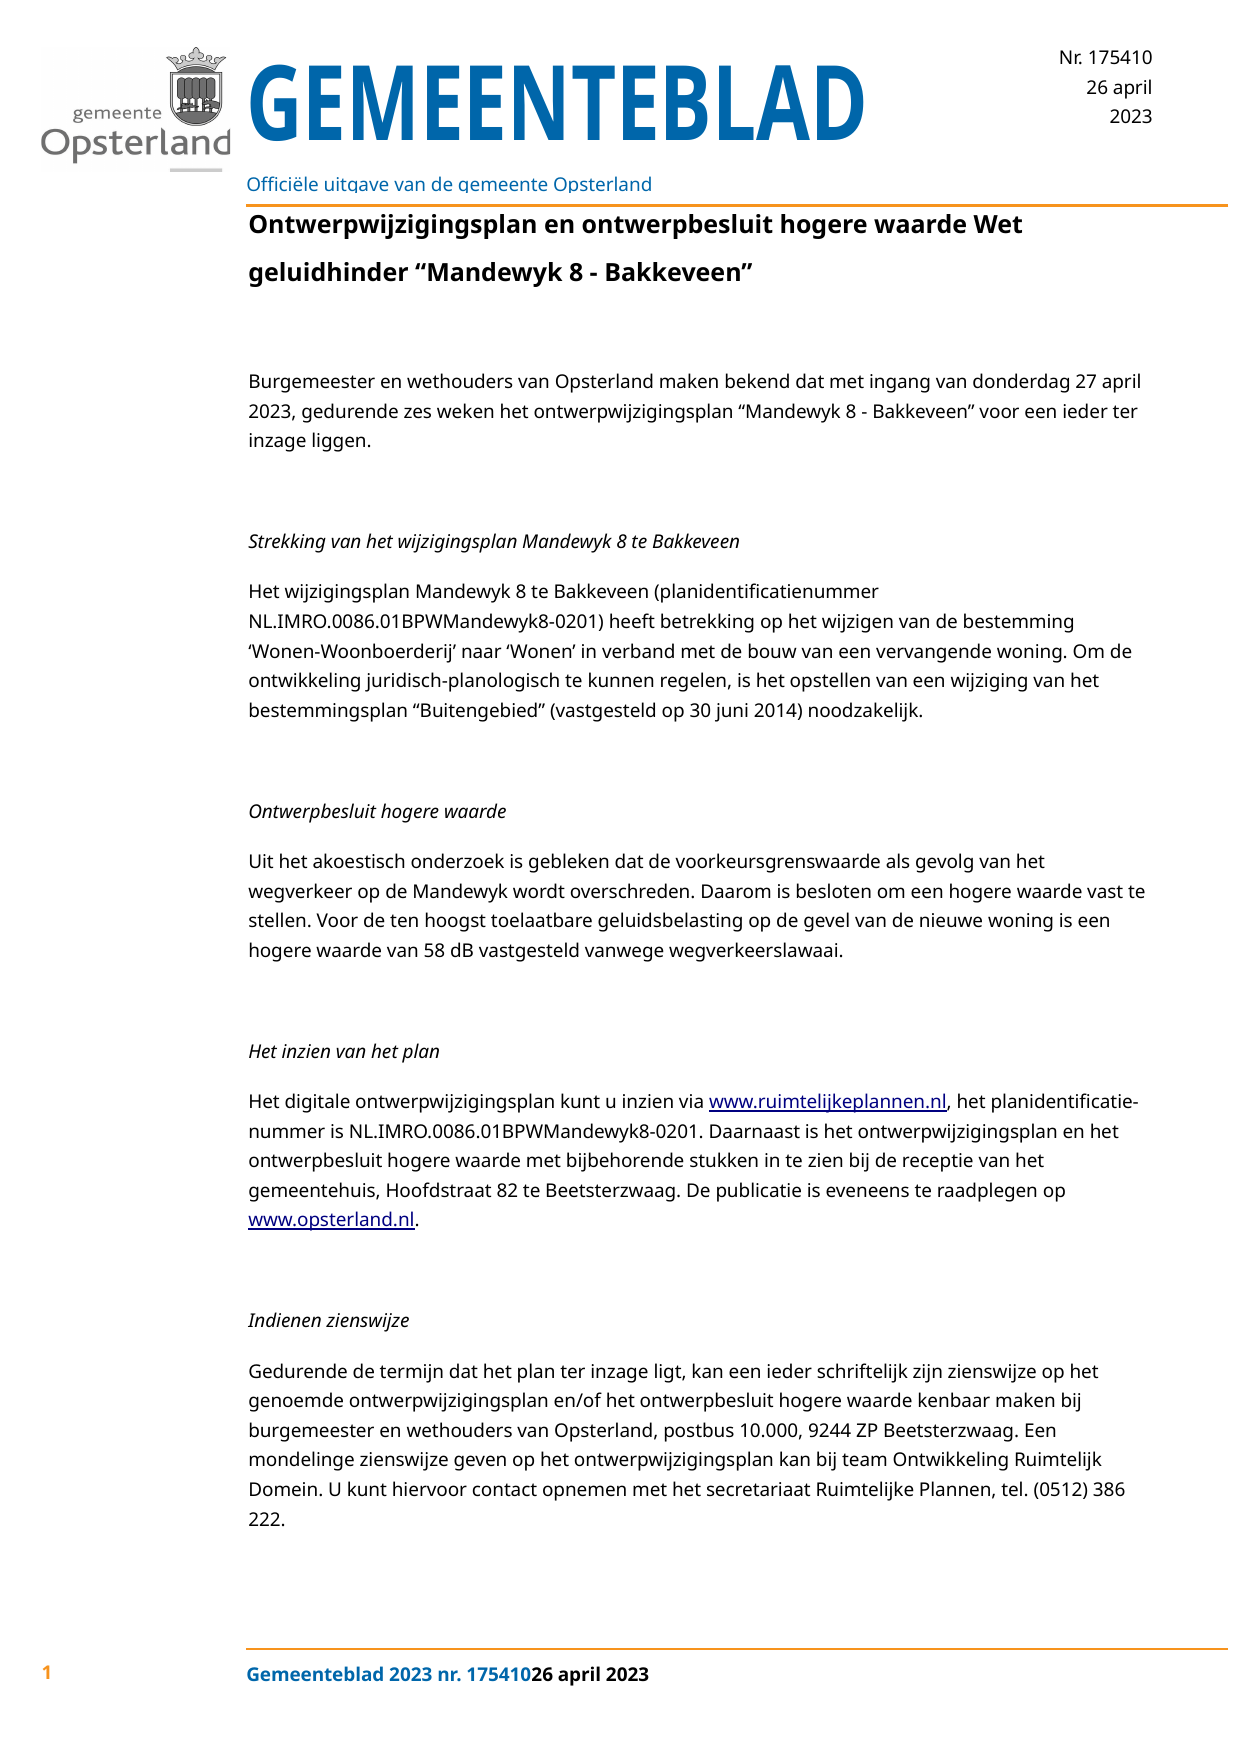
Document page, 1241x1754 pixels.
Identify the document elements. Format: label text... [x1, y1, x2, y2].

text Burgemeester en wethouders van Opsterland maken bekend dat met ingang van donderdag 27 april 2023, gedurende zes weken het ontwerpwijzigingsplan “Mandewyk 8 - Bakkeveen” voor een ieder ter inzage liggen. [248, 368, 1152, 453]
text Indienen zienswijze [248, 1307, 1152, 1333]
text Strekking van het wijzigingsplan Mandewyk 8 te Bakkeveen [248, 528, 1152, 554]
text Gedurende de termijn dat het plan ter inzage ligt, kan een ieder schriftelijk zijn zienswijze op het genoemde ontwerpwijzigingsplan en/of het ontwerpbesluit hogere waarde kenbaar maken bij burgemeester en wethouders van Opsterland, postbus 10.000, 9244 ZP Beetsterzwaag. Een mondelinge zienswijze geven op het ontwerpwijzigingsplan kan bij team Ontwikkeling Ruimtelijk Domein. U kunt hiervoor contact opnemen met het secretariaat Ruimtelijke Plannen, tel. (0512) 386 222. [248, 1358, 1152, 1532]
text Het digitale ontwerpwijzigingsplan kunt u inzien via www.ruimtelijkeplannen.nl, het planidentificatie-nummer is NL.IMRO.0086.01BPWMandewyk8-0201. Daarnaast is het ontwerpwijzigingsplan en het ontwerpbesluit hogere waarde met bijbehorende stukken in te zien bij de receptie van het gemeentehuis, Hoofdstraat 82 te Beetsterzwaag. De publicatie is eveneens te raadplegen op www.opsterland.nl. [248, 1088, 1152, 1232]
text Ontwerpbesluit hogere waarde [248, 798, 1152, 824]
text Het inzien van het plan [248, 1038, 1152, 1064]
text Het wijzigingsplan Mandewyk 8 te Bakkeveen (planidentificatienummer NL.IMRO.0086.01BPWMandewyk8-0201) heeft betrekking op het wijzigen van de bestemming ‘Wonen-Woonboerderij’ naar ‘Wonen’ in verband met de bouw van een vervangende woning. Om de ontwikkeling juridisch-planologisch te kunnen regelen, is het opstellen van een wijziging van het bestemmingsplan “Buitengebied” (vastgesteld op 30 juni 2014) noodzakelijk. [248, 579, 1152, 723]
text Uit het akoestisch onderzoek is gebleken dat de voorkeursgrenswaarde als gevolg van het wegverkeer op de Mandewyk wordt overschreden. Daarom is besloten om een hogere waarde vast te stellen. Voor de ten hoogst toelaatbare geluidsbelasting op de gevel van de nieuwe woning is een hogere waarde van 58 dB vastgesteld vanwege wegverkeerslawaai. [248, 848, 1152, 963]
text Ontwerpwijzigingsplan en ontwerpbesluit hogere waarde Wet geluidhinder “Mandewyk 8 - Bakkeveen” [248, 207, 1152, 288]
picture [41, 47, 231, 172]
